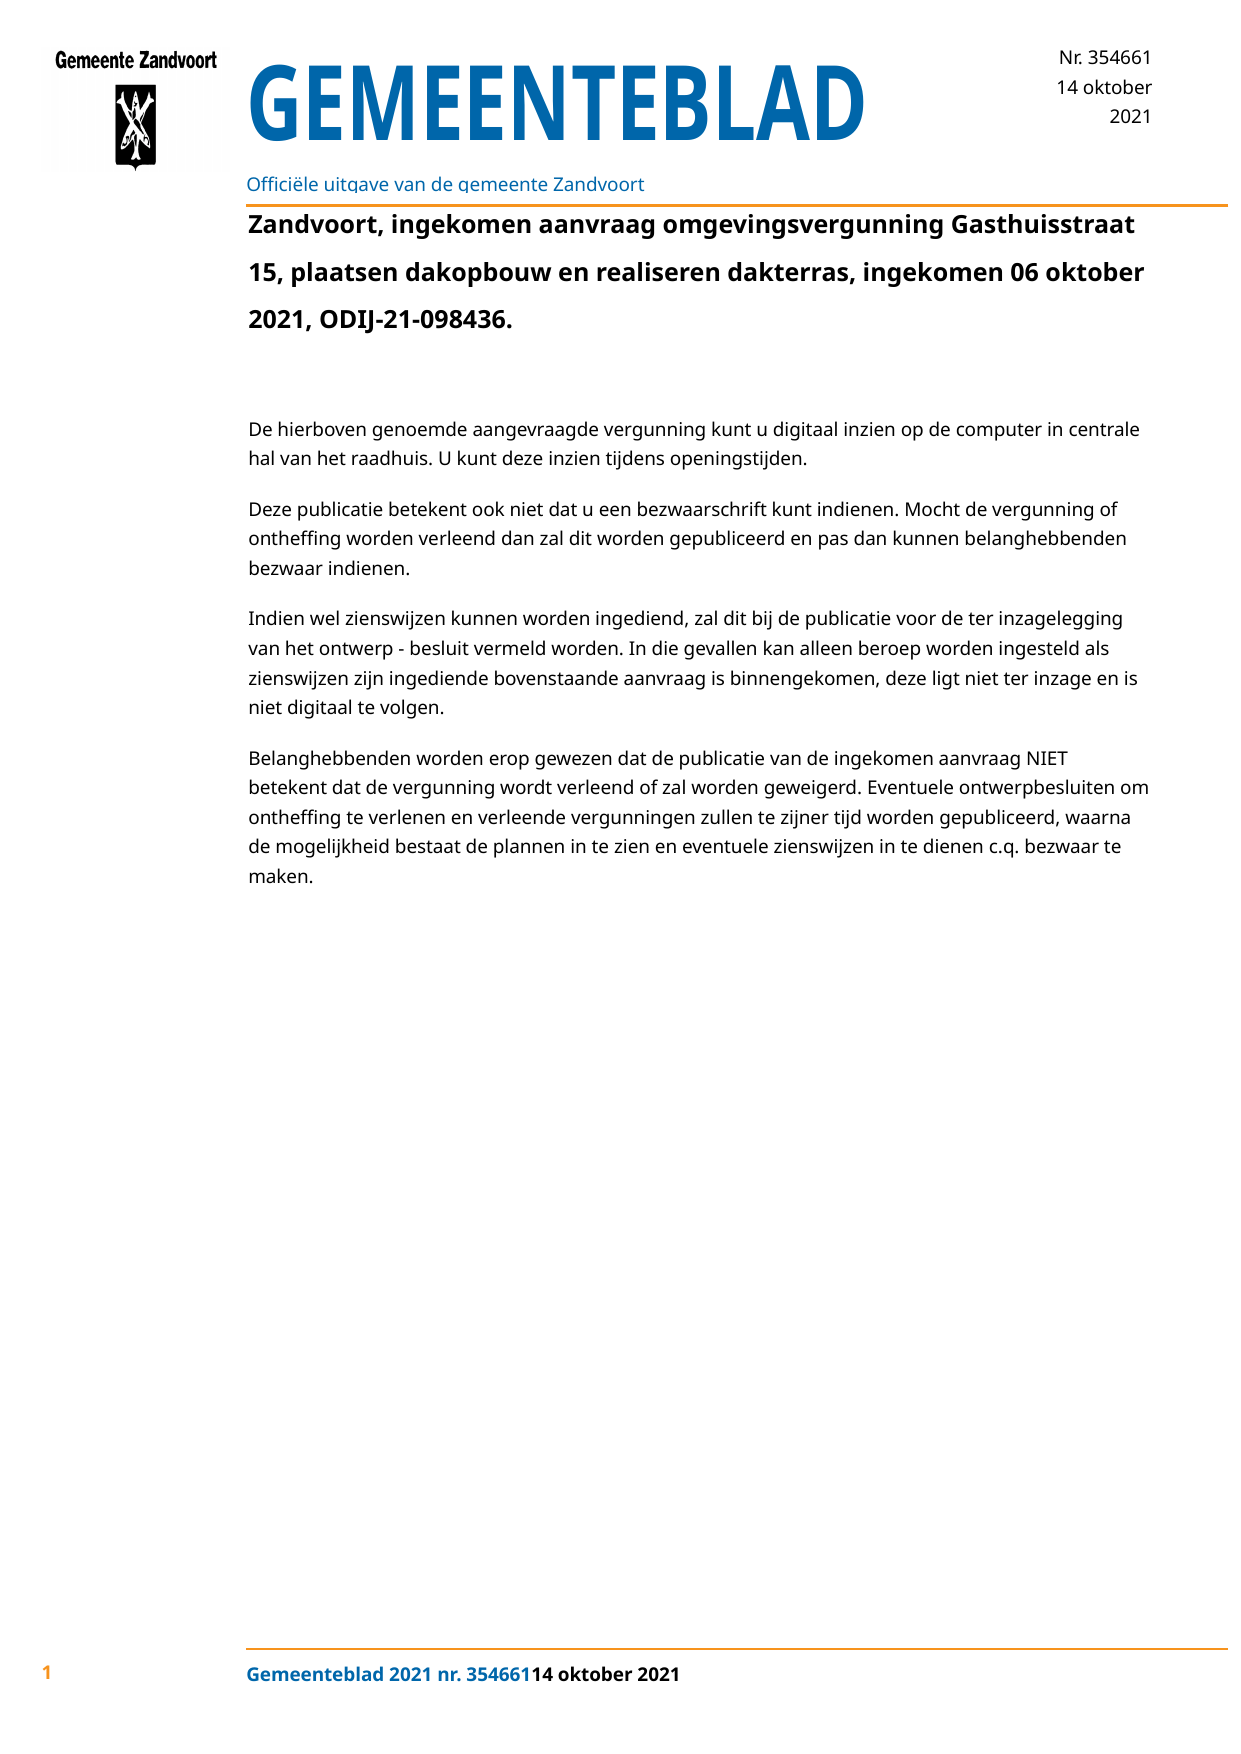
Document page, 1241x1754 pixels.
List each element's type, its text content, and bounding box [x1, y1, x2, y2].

text De hierboven genoemde aangevraagde vergunning kunt u digitaal inzien op de computer in centrale hal van het raadhuis. U kunt deze inzien tijdens openingstijden. [248, 416, 1152, 471]
text Belanghebbenden worden erop gewezen dat de publicatie van de ingekomen aanvraag NIET betekent dat de vergunning wordt verleend of zal worden geweigerd. Eventuele ontwerpbesluiten om ontheffing te verlenen en verleende vergunningen zullen te zijner tijd worden gepubliceerd, waarna de mogelijkheid bestaat de plannen in te zien en eventuele zienswijzen in te dienen c.q. bezwaar te maken. [248, 745, 1152, 889]
picture [41, 47, 231, 172]
text Zandvoort, ingekomen aanvraag omgevingsvergunning Gasthuisstraat 15, plaatsen dakopbouw en realiseren dakterras, ingekomen 06 oktober 2021, ODIJ-21-098436. [248, 207, 1152, 336]
text Deze publicatie betekent ook niet dat u een bezwaarschrift kunt indienen. Mocht de vergunning of ontheffing worden verleend dan zal dit worden gepubliceerd en pas dan kunnen belanghebbenden bezwaar indienen. [248, 496, 1152, 581]
text Indien wel zienswijzen kunnen worden ingediend, zal dit bij de publicatie voor de ter inzagelegging van het ontwerp - besluit vermeld worden. In die gevallen kan alleen beroep worden ingesteld als zienswijzen zijn ingediende bovenstaande aanvraag is binnengekomen, deze ligt niet ter inzage en is niet digitaal te volgen. [248, 606, 1152, 720]
